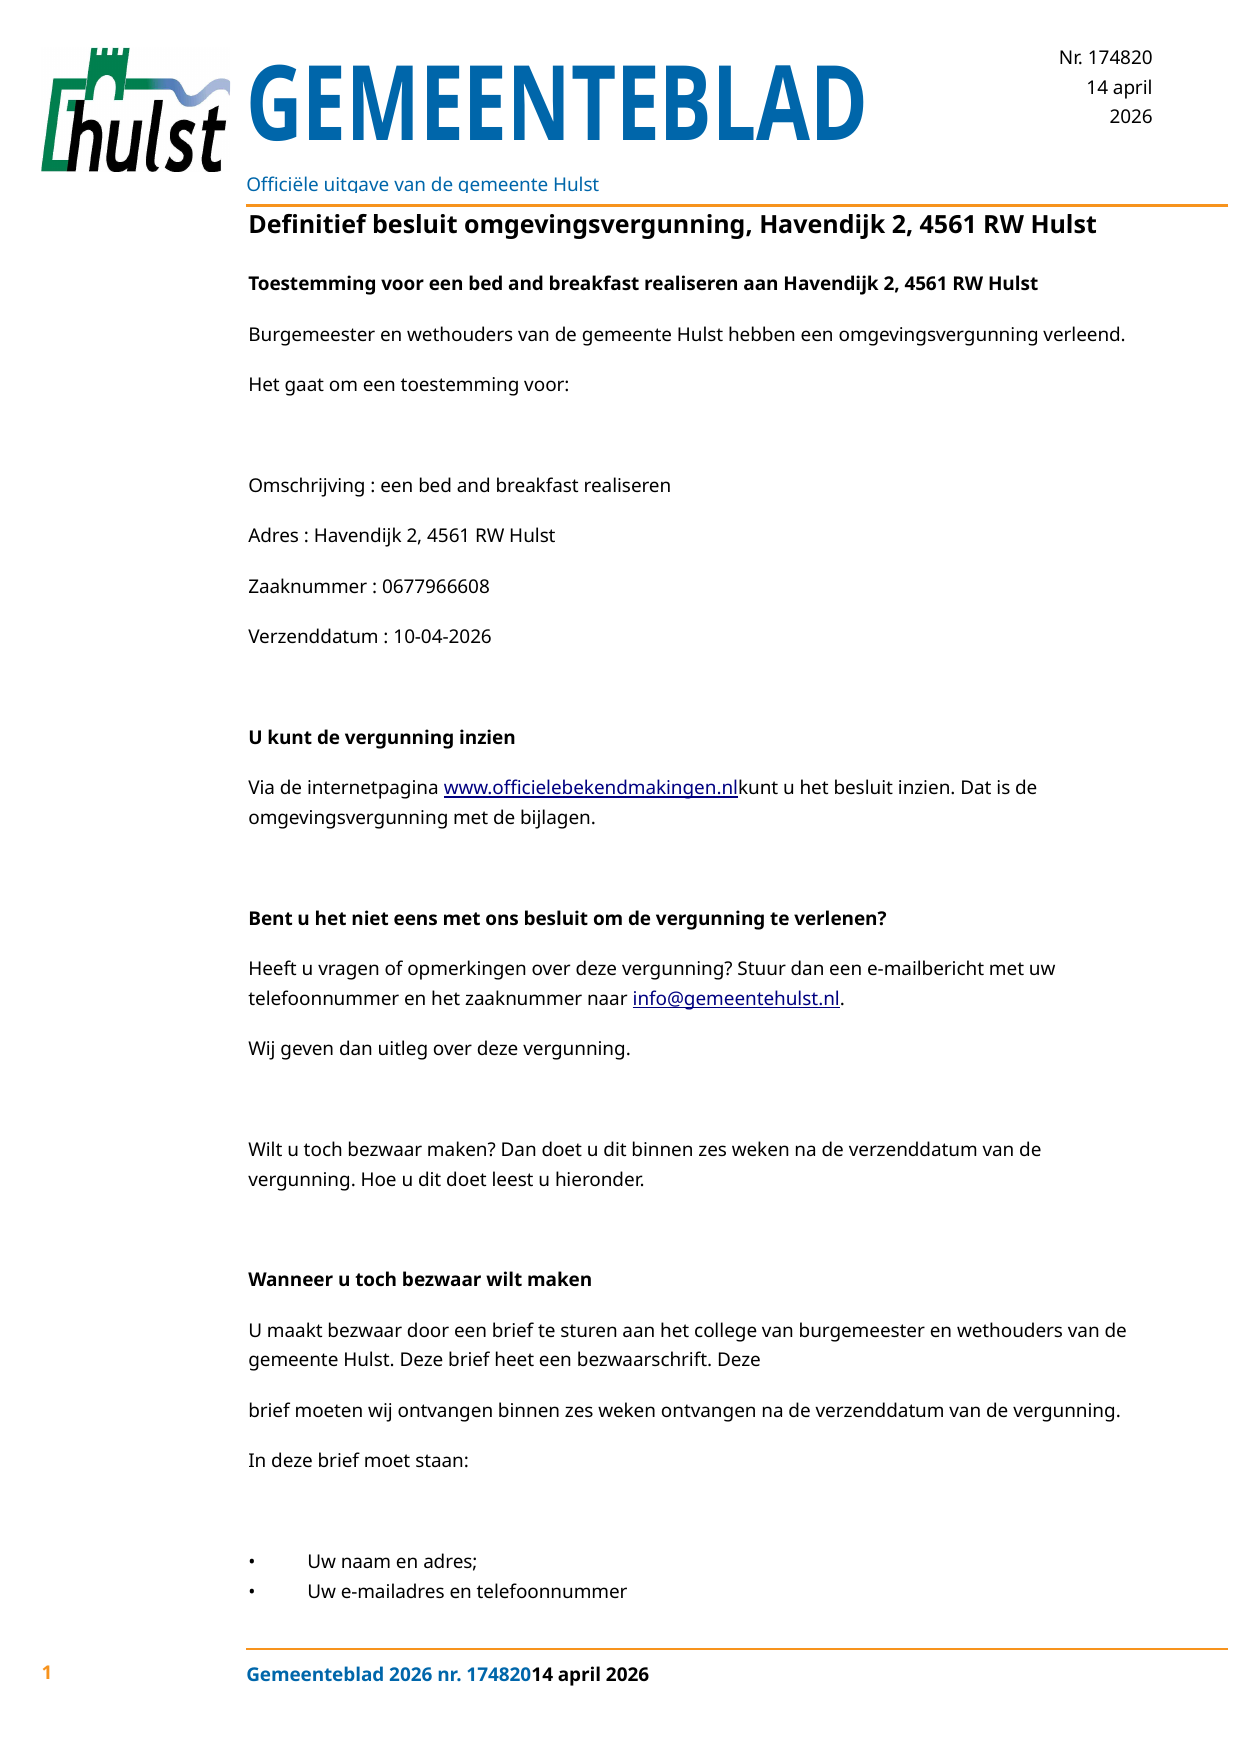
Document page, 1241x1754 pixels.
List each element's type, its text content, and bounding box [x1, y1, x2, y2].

picture [41, 47, 231, 172]
text Toestemming voor een bed and breakfast realiseren aan Havendijk 2, 4561 RW Hulst [248, 270, 1152, 296]
text Burgemeester en wethouders van de gemeente Hulst hebben een omgevingsvergunning verleend. [248, 321, 1152, 346]
text Bent u het niet eens met ons besluit om de vergunning te verlenen? [248, 905, 1152, 931]
text Omschrijving : een bed and breakfast realiseren [248, 472, 1152, 498]
text Adres : Havendijk 2, 4561 RW Hulst [248, 522, 1152, 548]
text Het gaat om een toestemming voor: [248, 371, 1152, 397]
text Verzenddatum : 10-04-2026 [248, 623, 1152, 649]
text Via de internetpagina www.officielebekendmakingen.nlkunt u het besluit inzien. Dat is de omgevingsvergunning met de bijlagen. [248, 774, 1152, 830]
text Heeft u vragen of opmerkingen over deze vergunning? Stuur dan een e-mailbericht met uw telefoonnummer en het zaaknummer naar info@gemeentehulst.nl. [248, 955, 1152, 1011]
text brief moeten wij ontvangen binnen zes weken ontvangen na de verzenddatum van de vergunning. [248, 1397, 1152, 1423]
text Wanneer u toch bezwaar wilt maken [248, 1267, 1152, 1292]
list Uw e-mailadres en telefoonnummer [248, 1578, 1152, 1603]
list Uw naam en adres; [248, 1548, 1152, 1574]
text U maakt bezwaar door een brief te sturen aan het college van burgemeester en wethouders van de gemeente Hulst. Deze brief heet een bezwaarschrift. Deze [248, 1317, 1152, 1372]
text U kunt de vergunning inzien [248, 724, 1152, 750]
text In deze brief moet staan: [248, 1447, 1152, 1473]
text Zaaknummer : 0677966608 [248, 573, 1152, 598]
text Wilt u toch bezwaar maken? Dan doet u dit binnen zes weken na de verzenddatum van de vergunning. Hoe u dit doet leest u hieronder. [248, 1136, 1152, 1191]
text Wij geven dan uitleg over deze vergunning. [248, 1035, 1152, 1061]
text Definitief besluit omgevingsvergunning, Havendijk 2, 4561 RW Hulst [248, 207, 1152, 241]
